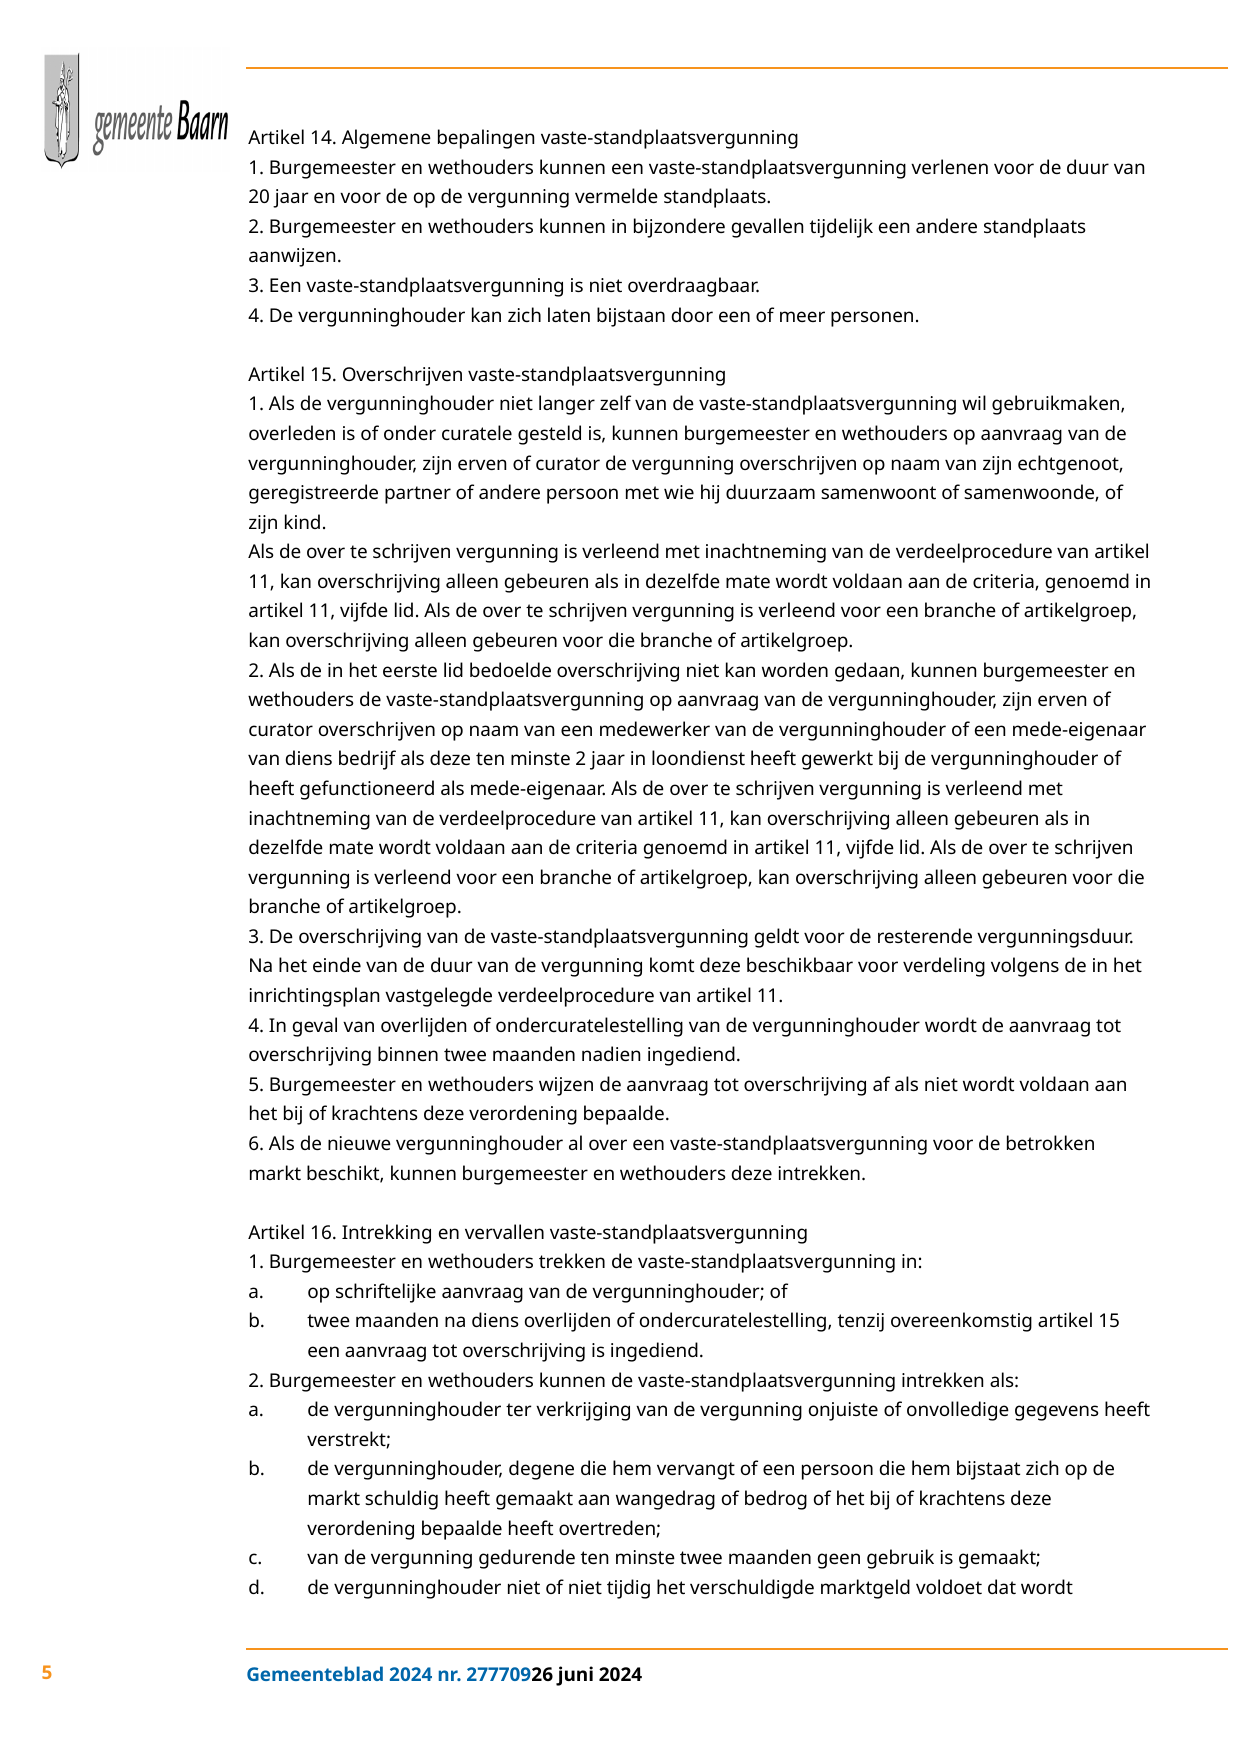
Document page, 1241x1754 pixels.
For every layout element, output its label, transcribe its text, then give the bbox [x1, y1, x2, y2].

text 2. Burgemeester en wethouders kunnen de vaste-standplaatsvergunning intrekken als: [248, 1367, 1152, 1393]
text 2. Als de in het eerste lid bedoelde overschrijving niet kan worden gedaan, kunnen burgemeester en wethouders de vaste-standplaatsvergunning op aanvraag van de vergunninghouder, zijn erven of curator overschrijven op naam van een medewerker van de vergunninghouder of een mede-eigenaar van diens bedrijf als deze ten minste 2 jaar in loondienst heeft gewerkt bij de vergunninghouder of heeft gefunctioneerd als mede-eigenaar. Als de over te schrijven vergunning is verleend met inachtneming van de verdeelprocedure van artikel 11, kan overschrijving alleen gebeuren als in dezelfde mate wordt voldaan aan de criteria genoemd in artikel 11, vijfde lid. Als de over te schrijven vergunning is verleend voor een branche of artikelgroep, kan overschrijving alleen gebeuren voor die branche of artikelgroep. [248, 657, 1152, 919]
text 4. De vergunninghouder kan zich laten bijstaan door een of meer personen. [248, 302, 1152, 328]
text 1. Als de vergunninghouder niet langer zelf van de vaste-standplaatsvergunning wil gebruikmaken, overleden is of onder curatele gesteld is, kunnen burgemeester en wethouders op aanvraag van de vergunninghouder, zijn erven of curator de vergunning overschrijven op naam van zijn echtgenoot, geregistreerde partner of andere persoon met wie hij duurzaam samenwoont of samenwoonde, of zijn kind. [248, 391, 1152, 535]
text Artikel 14. Algemene bepalingen vaste-standplaatsvergunning [248, 124, 1152, 150]
text 4. In geval van overlijden of ondercuratelestelling van de vergunninghouder wordt de aanvraag tot overschrijving binnen twee maanden nadien ingediend. [248, 1012, 1152, 1067]
list twee maanden na diens overlijden of ondercuratelestelling, tenzij overeenkomstig artikel 15 een aanvraag tot overschrijving is ingediend. [248, 1308, 1152, 1363]
text 5. Burgemeester en wethouders wijzen de aanvraag tot overschrijving af als niet wordt voldaan aan het bij of krachtens deze verordening bepaalde. [248, 1071, 1152, 1126]
list de vergunninghouder niet of niet tijdig het verschuldigde marktgeld voldoet dat wordt [248, 1574, 1152, 1600]
text Artikel 15. Overschrijven vaste-standplaatsvergunning [248, 361, 1152, 387]
text 1. Burgemeester en wethouders kunnen een vaste-standplaatsvergunning verlenen voor de duur van 20 jaar en voor de op de vergunning vermelde standplaats. [248, 154, 1152, 209]
list op schriftelijke aanvraag van de vergunninghouder; of [248, 1278, 1152, 1304]
text 6. Als de nieuwe vergunninghouder al over een vaste-standplaatsvergunning voor de betrokken markt beschikt, kunnen burgemeester en wethouders deze intrekken. [248, 1130, 1152, 1186]
picture [41, 47, 231, 172]
text Als de over te schrijven vergunning is verleend met inachtneming van de verdeelprocedure van artikel 11, kan overschrijving alleen gebeuren als in dezelfde mate wordt voldaan aan de criteria, genoemd in artikel 11, vijfde lid. Als de over te schrijven vergunning is verleend voor een branche of artikelgroep, kan overschrijving alleen gebeuren voor die branche of artikelgroep. [248, 538, 1152, 653]
text 3. Een vaste-standplaatsvergunning is niet overdraagbaar. [248, 272, 1152, 298]
text 3. De overschrijving van de vaste-standplaatsvergunning geldt voor de resterende vergunningsduur. Na het einde van de duur van de vergunning komt deze beschikbaar voor verdeling volgens de in het inrichtingsplan vastgelegde verdeelprocedure van artikel 11. [248, 923, 1152, 1008]
list de vergunninghouder, degene die hem vervangt of een persoon die hem bijstaat zich op de markt schuldig heeft gemaakt aan wangedrag of bedrog of het bij of krachtens deze verordening bepaalde heeft overtreden; [248, 1456, 1152, 1541]
list van de vergunning gedurende ten minste twee maanden geen gebruik is gemaakt; [248, 1544, 1152, 1570]
text 2. Burgemeester en wethouders kunnen in bijzondere gevallen tijdelijk een andere standplaats aanwijzen. [248, 213, 1152, 268]
list de vergunninghouder ter verkrijging van de vergunning onjuiste of onvolledige gegevens heeft verstrekt; [248, 1396, 1152, 1452]
text Artikel 16. Intrekking en vervallen vaste-standplaatsvergunning [248, 1219, 1152, 1245]
text 1. Burgemeester en wethouders trekken de vaste-standplaatsvergunning in: [248, 1248, 1152, 1274]
